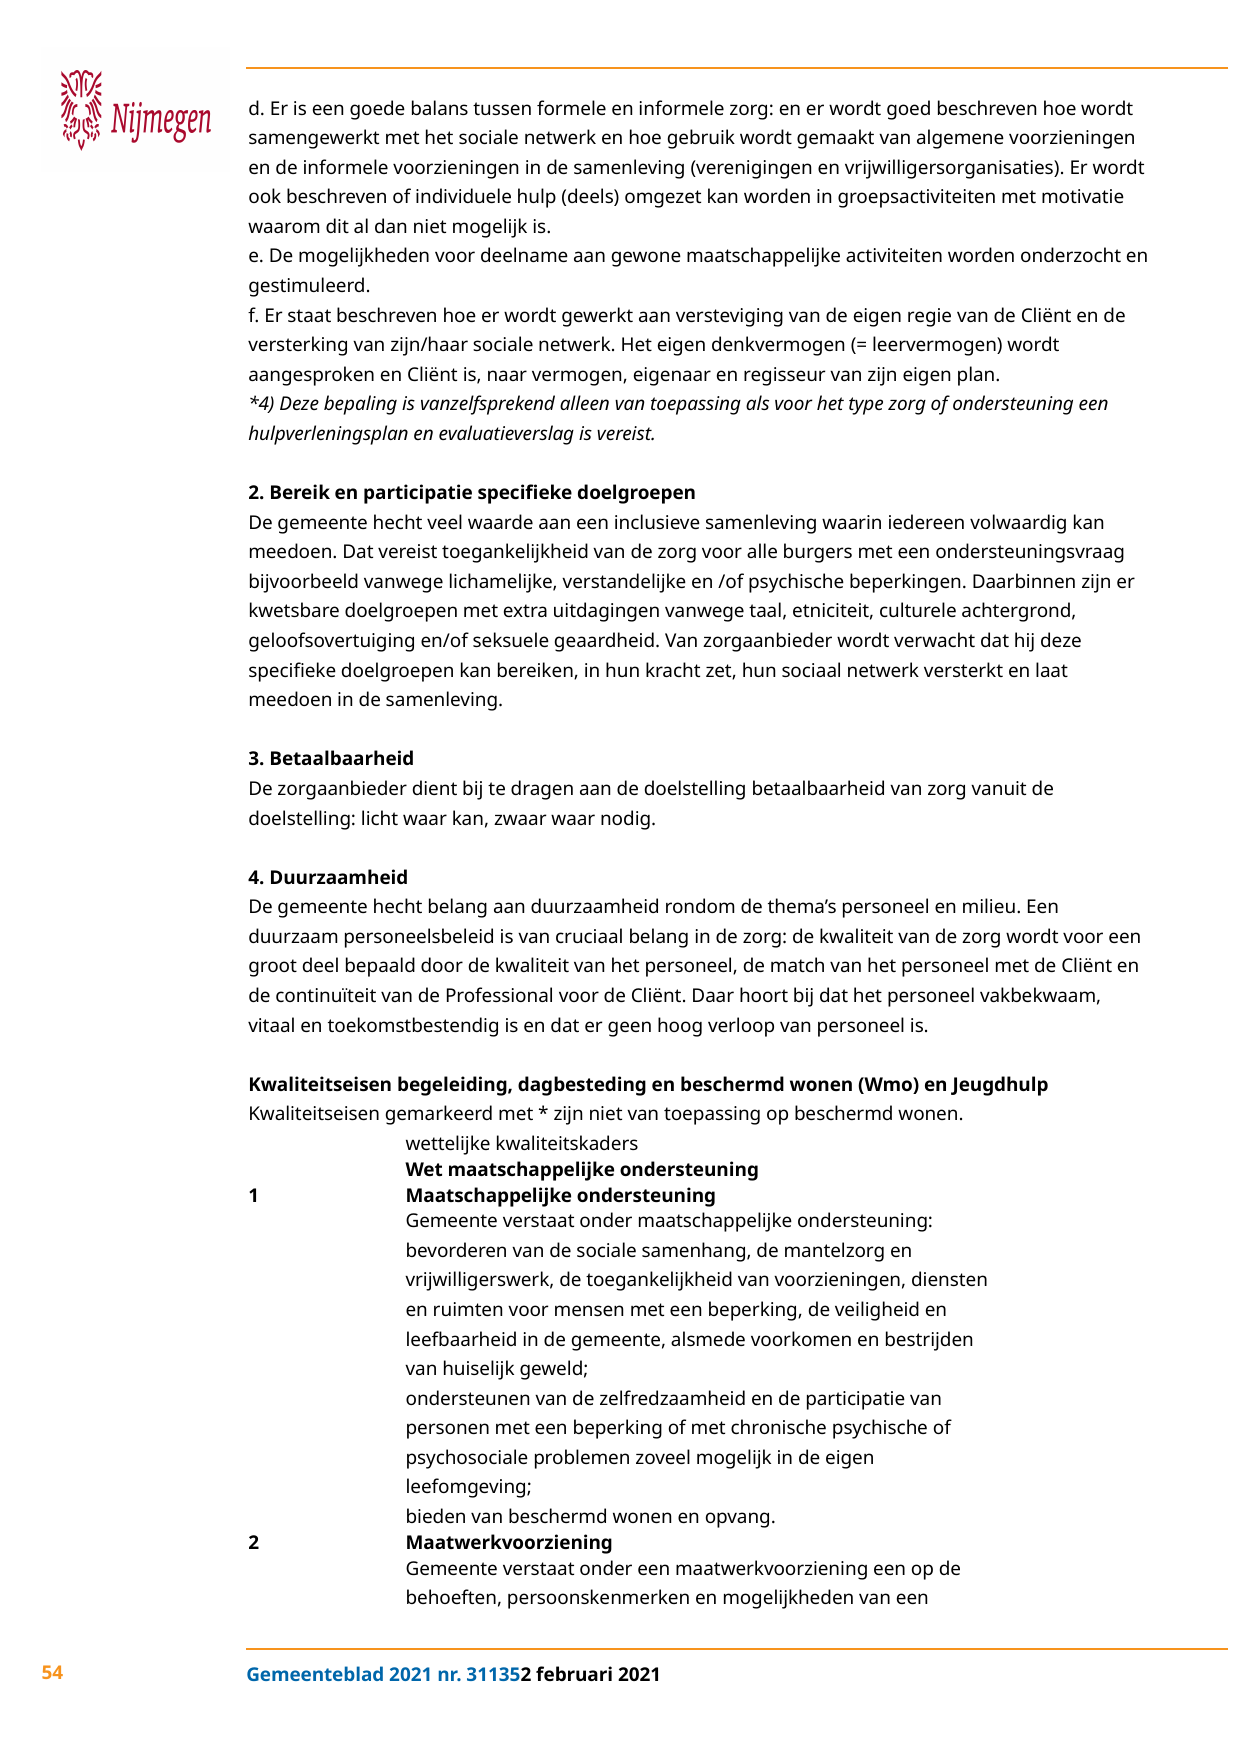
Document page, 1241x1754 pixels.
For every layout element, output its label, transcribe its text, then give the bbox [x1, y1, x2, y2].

table_cell Gemeente verstaat onder een maatwerkvoorziening een op de behoeften, persoonskenmerken en mogelijkheden van een [405, 1555, 994, 1610]
text De gemeente hecht veel waarde aan een inclusieve samenleving waarin iedereen volwaardig kan meedoen. Dat vereist toegankelijkheid van de zorg voor alle burgers met een ondersteuningsvraag bijvoorbeeld vanwege lichamelijke, verstandelijke en /of psychische beperkingen. Daarbinnen zijn er kwetsbare doelgroepen met extra uitdagingen vanwege taal, etniciteit, culturele achtergrond, geloofsovertuiging en/of seksuele geaardheid. Van zorgaanbieder wordt verwacht dat hij deze specifieke doelgroepen kan bereiken, in hun kracht zet, hun sociaal netwerk versterkt en laat meedoen in de samenleving. [248, 509, 1152, 712]
text De gemeente hecht belang aan duurzaamheid rondom de thema’s personeel en milieu. Een duurzaam personeelsbeleid is van cruciaal belang in de zorg: de kwaliteit van de zorg wordt voor een groot deel bepaald door de kwaliteit van het personeel, de match van het personeel met de Cliënt en de continuïteit van de Professional voor de Cliënt. Daar hoort bij dat het personeel vakbekwaam, vitaal en toekomstbestendig is en dat er geen hoog verloop van personeel is. [248, 893, 1152, 1038]
text Kwaliteitseisen begeleiding, dagbesteding en beschermd wonen (Wmo) en Jeugdhulp [248, 1071, 1152, 1097]
table_cell Maatwerkvoorziening [405, 1529, 994, 1555]
table_header [248, 1130, 405, 1156]
text e. De mogelijkheden voor deelname aan gewone maatschappelijke activiteiten worden onderzocht en gestimuleerd. [248, 243, 1152, 298]
table_cell [248, 1156, 405, 1182]
text Kwaliteitseisen gemarkeerd met * zijn niet van toepassing op beschermd wonen. [248, 1101, 1152, 1126]
table_cell Wet maatschappelijke ondersteuning [405, 1156, 994, 1182]
table_cell 1 [248, 1182, 405, 1207]
text De zorgaanbieder dient bij te dragen aan de doelstelling betaalbaarheid van zorg vanuit de doelstelling: licht waar kan, zwaar waar nodig. [248, 775, 1152, 831]
table_header wettelijke kwaliteitskaders [405, 1130, 994, 1156]
table_cell Gemeente verstaat onder maatschappelijke ondersteuning: bevorderen van de sociale samenhang, de mantelzorg en vrijwilligerswerk, de toegankelijkheid van voorzieningen, diensten en ruimten voor mensen met een beperking, de veiligheid en leefbaarheid in de gemeente, alsmede voorkomen en bestrijden van huiselijk geweld; ondersteunen van de zelfredzaamheid en de participatie van personen met een beperking of met chronische psychische of psychosociale problemen zoveel mogelijk in de eigen leefomgeving; bieden van beschermd wonen en opvang. [405, 1208, 994, 1529]
table_cell [248, 1555, 405, 1610]
text f. Er staat beschreven hoe er wordt gewerkt aan versteviging van de eigen regie van de Cliënt en de versterking van zijn/haar sociale netwerk. Het eigen denkvermogen (= leervermogen) wordt aangesproken en Cliënt is, naar vermogen, eigenaar en regisseur van zijn eigen plan. [248, 302, 1152, 387]
text 2. Bereik en participatie specifieke doelgroepen [248, 479, 1152, 505]
table_cell Maatschappelijke ondersteuning [405, 1182, 994, 1207]
table_cell 2 [248, 1529, 405, 1555]
text 3. Betaalbaarheid [248, 746, 1152, 771]
text d. Er is een goede balans tussen formele en informele zorg: en er wordt goed beschreven hoe wordt samengewerkt met het sociale netwerk en hoe gebruik wordt gemaakt van algemene voorzieningen en de informele voorzieningen in de samenleving (verenigingen en vrijwilligersorganisaties). Er wordt ook beschreven of individuele hulp (deels) omgezet kan worden in groepsactiviteiten met motivatie waarom dit al dan niet mogelijk is. [248, 95, 1152, 239]
picture [41, 47, 231, 172]
text *4) Deze bepaling is vanzelfsprekend alleen van toepassing als voor het type zorg of ondersteuning een hulpverleningsplan en evaluatieverslag is vereist. [248, 391, 1152, 446]
text 4. Duurzaamheid [248, 864, 1152, 890]
table_cell [248, 1208, 405, 1529]
